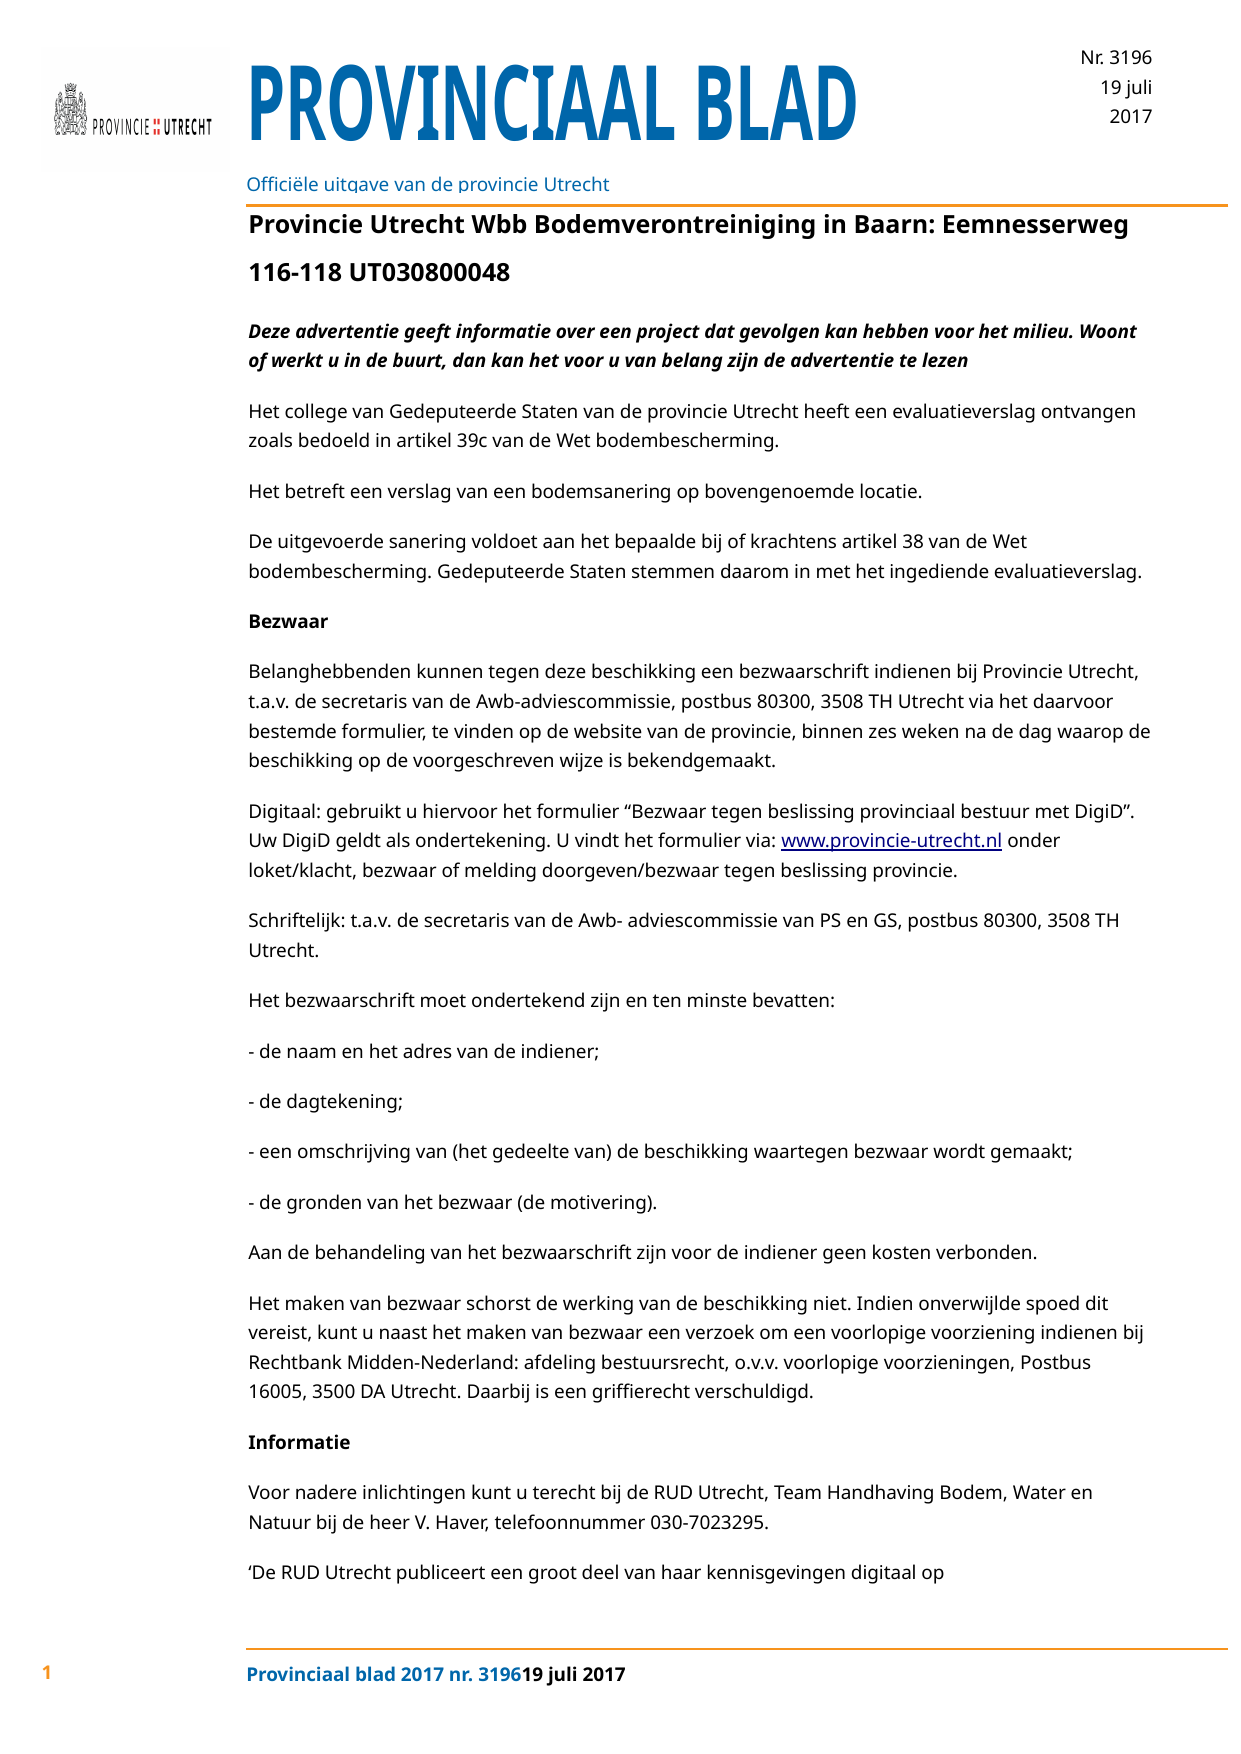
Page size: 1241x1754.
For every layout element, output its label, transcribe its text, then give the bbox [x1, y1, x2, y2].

text Informatie [248, 1429, 1152, 1455]
text - de gronden van het bezwaar (de motivering). [248, 1189, 1152, 1215]
text Deze advertentie geeft informatie over een project dat gevolgen kan hebben voor het milieu. Woont of werkt u in de buurt, dan kan het voor u van belang zijn de advertentie te lezen [248, 318, 1152, 373]
text Het college van Gedeputeerde Staten van de provincie Utrecht heeft een evaluatieverslag ontvangen zoals bedoeld in artikel 39c van de Wet bodembescherming. [248, 398, 1152, 453]
text - de naam en het adres van de indiener; [248, 1038, 1152, 1064]
text Het betreft een verslag van een bodemsanering op bovengenoemde locatie. [248, 478, 1152, 504]
text Belanghebbenden kunnen tegen deze beschikking een bezwaarschrift indienen bij Provincie Utrecht, t.a.v. de secretaris van de Awb-adviescommissie, postbus 80300, 3508 TH Utrecht via het daarvoor bestemde formulier, te vinden op de website van de provincie, binnen zes weken na de dag waarop de beschikking op de voorgeschreven wijze is bekendgemaakt. [248, 659, 1152, 773]
text - een omschrijving van (het gedeelte van) de beschikking waartegen bezwaar wordt gemaakt; [248, 1139, 1152, 1164]
text Het maken van bezwaar schorst de werking van de beschikking niet. Indien onverwijlde spoed dit vereist, kunt u naast het maken van bezwaar een verzoek om een voorlopige voorziening indienen bij Rechtbank Midden-Nederland: afdeling bestuursrecht, o.v.v. voorlopige voorzieningen, Postbus 16005, 3500 DA Utrecht. Daarbij is een griffierecht verschuldigd. [248, 1290, 1152, 1404]
text Schriftelijk: t.a.v. de secretaris van de Awb- adviescommissie van PS en GS, postbus 80300, 3508 TH Utrecht. [248, 907, 1152, 963]
text ‘De RUD Utrecht publiceert een groot deel van haar kennisgevingen digitaal op [248, 1559, 1152, 1585]
text Het bezwaarschrift moet ondertekend zijn en ten minste bevatten: [248, 987, 1152, 1013]
text Aan de behandeling van het bezwaarschrift zijn voor de indiener geen kosten verbonden. [248, 1239, 1152, 1265]
text Bezwaar [248, 608, 1152, 634]
text - de dagtekening; [248, 1088, 1152, 1114]
text Digitaal: gebruikt u hiervoor het formulier “Bezwaar tegen beslissing provinciaal bestuur met DigiD”. Uw DigiD geldt als ondertekening. U vindt het formulier via: www.provincie-utrecht.nl onder loket/klacht, bezwaar of melding doorgeven/bezwaar tegen beslissing provincie. [248, 798, 1152, 883]
text Provincie Utrecht Wbb Bodemverontreiniging in Baarn: Eemnesserweg 116-118 UT030800048 [248, 207, 1152, 288]
text Voor nadere inlichtingen kunt u terecht bij de RUD Utrecht, Team Handhaving Bodem, Water en Natuur bij de heer V. Haver, telefoonnummer 030-7023295. [248, 1479, 1152, 1535]
text De uitgevoerde sanering voldoet aan het bepaalde bij of krachtens artikel 38 van de Wet bodembescherming. Gedeputeerde Staten stemmen daarom in met het ingediende evaluatieverslag. [248, 528, 1152, 584]
picture [41, 47, 231, 172]
